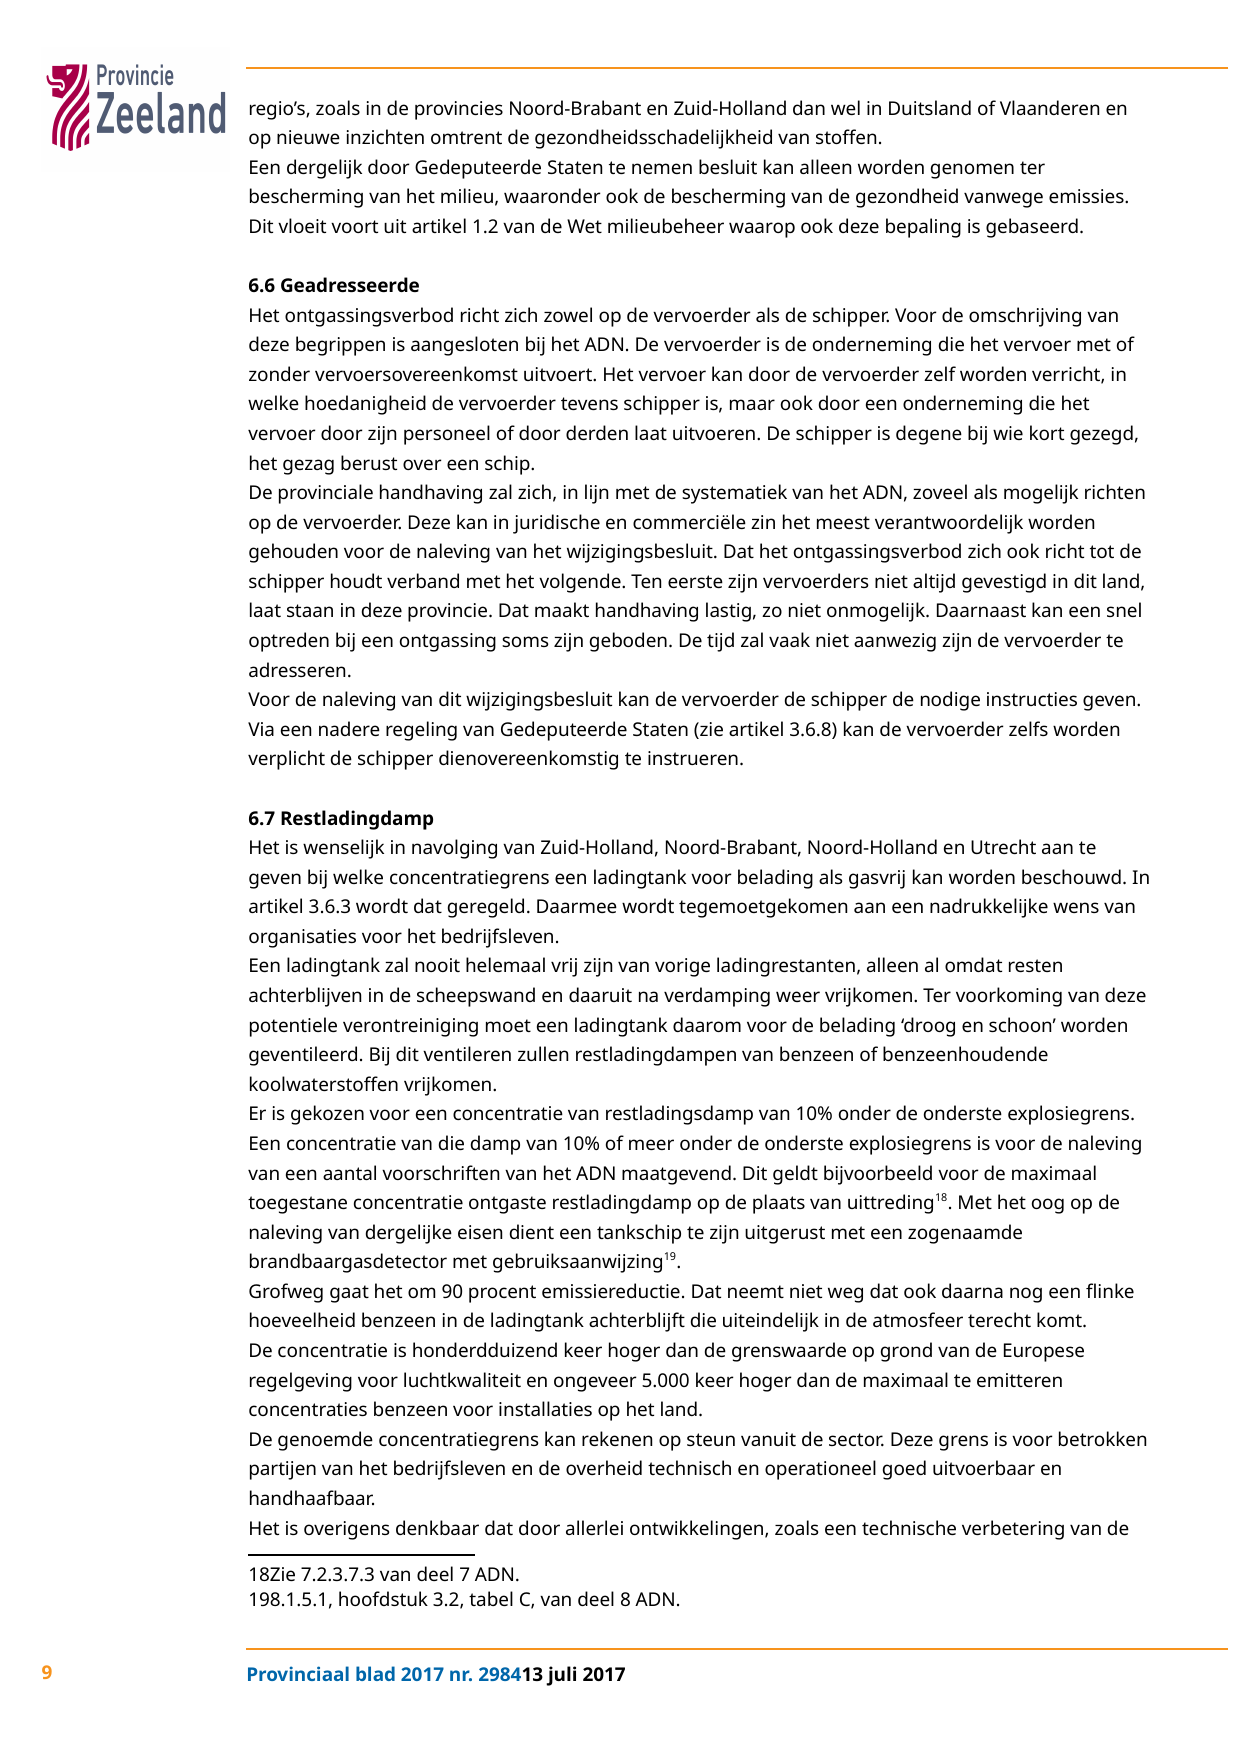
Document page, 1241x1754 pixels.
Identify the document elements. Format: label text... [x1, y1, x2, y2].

text Grofweg gaat het om 90 procent emissiereductie. Dat neemt niet weg dat ook daarna nog een flinke hoeveelheid benzeen in de ladingtank achterblijft die uiteindelijk in de atmosfeer terecht komt. [248, 1278, 1152, 1333]
text Voor de naleving van dit wijzigingsbesluit kan de vervoerder de schipper de nodige instructies geven. Via een nadere regeling van Gedeputeerde Staten (zie artikel 3.6.8) kan de vervoerder zelfs worden verplicht de schipper dienovereenkomstig te instrueren. [248, 686, 1152, 771]
text Zie 7.2.3.7.3 van deel 7 ADN. [248, 1561, 1152, 1586]
text Het ontgassingsverbod richt zich zowel op de vervoerder als de schipper. Voor de omschrijving van deze begrippen is aangesloten bij het ADN. De vervoerder is de onderneming die het vervoer met of zonder vervoersovereenkomst uitvoert. Het vervoer kan door de vervoerder zelf worden verricht, in welke hoedanigheid de vervoerder tevens schipper is, maar ook door een onderneming die het vervoer door zijn personeel of door derden laat uitvoeren. De schipper is degene bij wie kort gezegd, het gezag berust over een schip. [248, 302, 1152, 476]
text Het is wenselijk in navolging van Zuid-Holland, Noord-Brabant, Noord-Holland en Utrecht aan te geven bij welke concentratiegrens een ladingtank voor belading als gasvrij kan worden beschouwd. In artikel 3.6.3 wordt dat geregeld. Daarmee wordt tegemoetgekomen aan een nadrukkelijke wens van organisaties voor het bedrijfsleven. [248, 834, 1152, 949]
text Een dergelijk door Gedeputeerde Staten te nemen besluit kan alleen worden genomen ter bescherming van het milieu, waaronder ook de bescherming van de gezondheid vanwege emissies. Dit vloeit voort uit artikel 1.2 van de Wet milieubeheer waarop ook deze bepaling is gebaseerd. [248, 154, 1152, 239]
text Het is overigens denkbaar dat door allerlei ontwikkelingen, zoals een technische verbetering van de [248, 1515, 1152, 1541]
picture [41, 47, 231, 172]
text regio’s, zoals in de provincies Noord-Brabant en Zuid-Holland dan wel in Duitsland of Vlaanderen en op nieuwe inzichten omtrent de gezondheidsschadelijkheid van stoffen. [248, 95, 1152, 150]
text De provinciale handhaving zal zich, in lijn met de systematiek van het ADN, zoveel als mogelijk richten op de vervoerder. Deze kan in juridische en commerciële zin het meest verantwoordelijk worden gehouden voor de naleving van het wijzigingsbesluit. Dat het ontgassingsverbod zich ook richt tot de schipper houdt verband met het volgende. Ten eerste zijn vervoerders niet altijd gevestigd in dit land, laat staan in deze provincie. Dat maakt handhaving lastig, zo niet onmogelijk. Daarnaast kan een snel optreden bij een ontgassing soms zijn geboden. De tijd zal vaak niet aanwezig zijn de vervoerder te adresseren. [248, 479, 1152, 683]
text Een ladingtank zal nooit helemaal vrij zijn van vorige ladingrestanten, alleen al omdat resten achterblijven in de scheepswand en daaruit na verdamping weer vrijkomen. Ter voorkoming van deze potentiele verontreiniging moet een ladingtank daarom voor de belading ‘droog en schoon’ worden geventileerd. Bij dit ventileren zullen restladingdampen van benzeen of benzeenhoudende koolwaterstoffen vrijkomen. [248, 953, 1152, 1097]
text 6.7 Restladingdamp [248, 805, 1152, 831]
text De concentratie is honderdduizend keer hoger dan de grenswaarde op grond van de Europese regelgeving voor luchtkwaliteit en ongeveer 5.000 keer hoger dan de maximaal te emitteren concentraties benzeen voor installaties op het land. [248, 1337, 1152, 1422]
text 8.1.5.1, hoofdstuk 3.2, tabel C, van deel 8 ADN. [248, 1586, 1152, 1612]
text 6.6 Geadresseerde [248, 272, 1152, 298]
text Er is gekozen voor een concentratie van restladingsdamp van 10% onder de onderste explosiegrens. [248, 1101, 1152, 1126]
text De genoemde concentratiegrens kan rekenen op steun vanuit de sector. Deze grens is voor betrokken partijen van het bedrijfsleven en de overheid technisch en operationeel goed uitvoerbaar en handhaafbaar. [248, 1426, 1152, 1511]
text Een concentratie van die damp van 10% of meer onder de onderste explosiegrens is voor de naleving van een aantal voorschriften van het ADN maatgevend. Dit geldt bijvoorbeeld voor de maximaal toegestane concentratie ontgaste restladingdamp op de plaats van uittreding. Met het oog op de naleving van dergelijke eisen dient een tankschip te zijn uitgerust met een zogenaamde brandbaargasdetector met gebruiksaanwijzing. [248, 1130, 1152, 1274]
